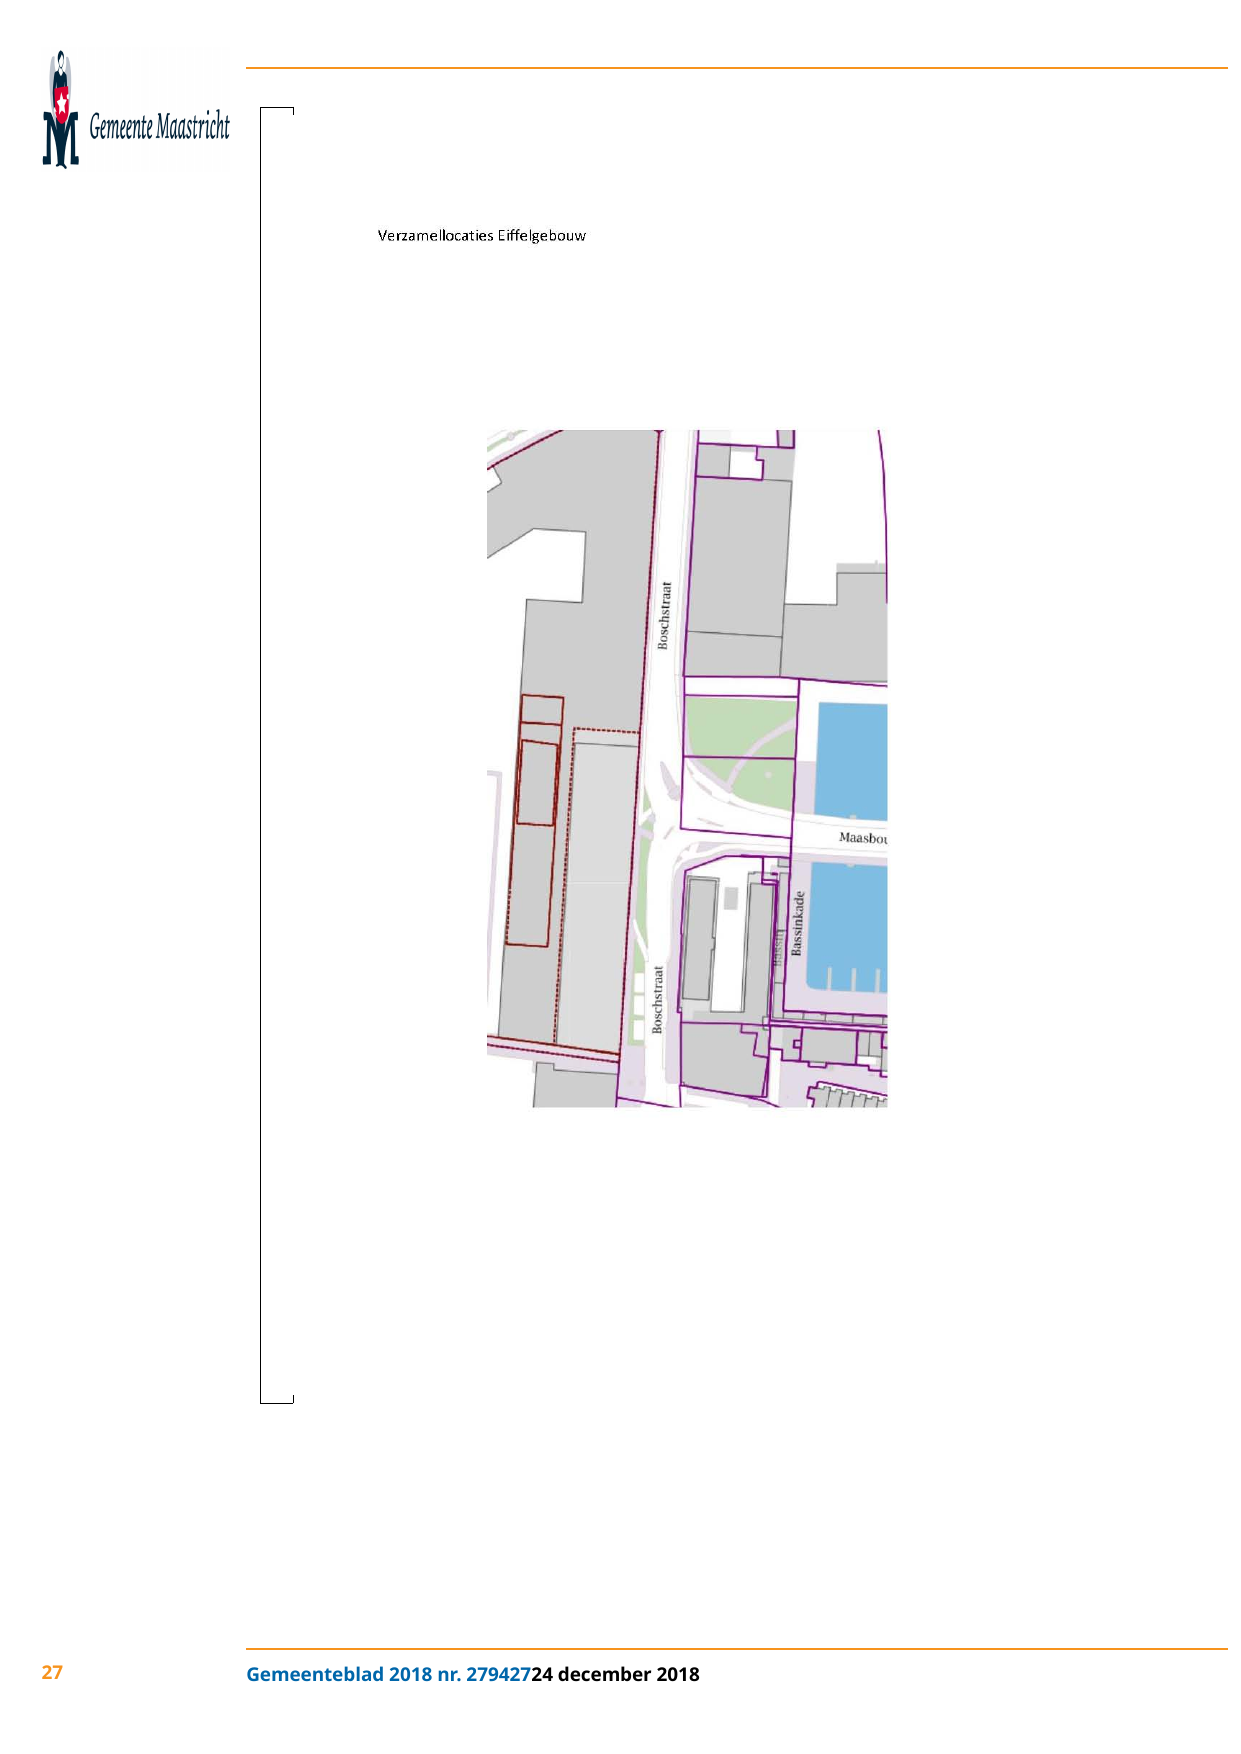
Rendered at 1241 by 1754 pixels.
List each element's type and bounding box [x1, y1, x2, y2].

picture [268, 115, 1173, 1395]
picture [41, 47, 231, 172]
